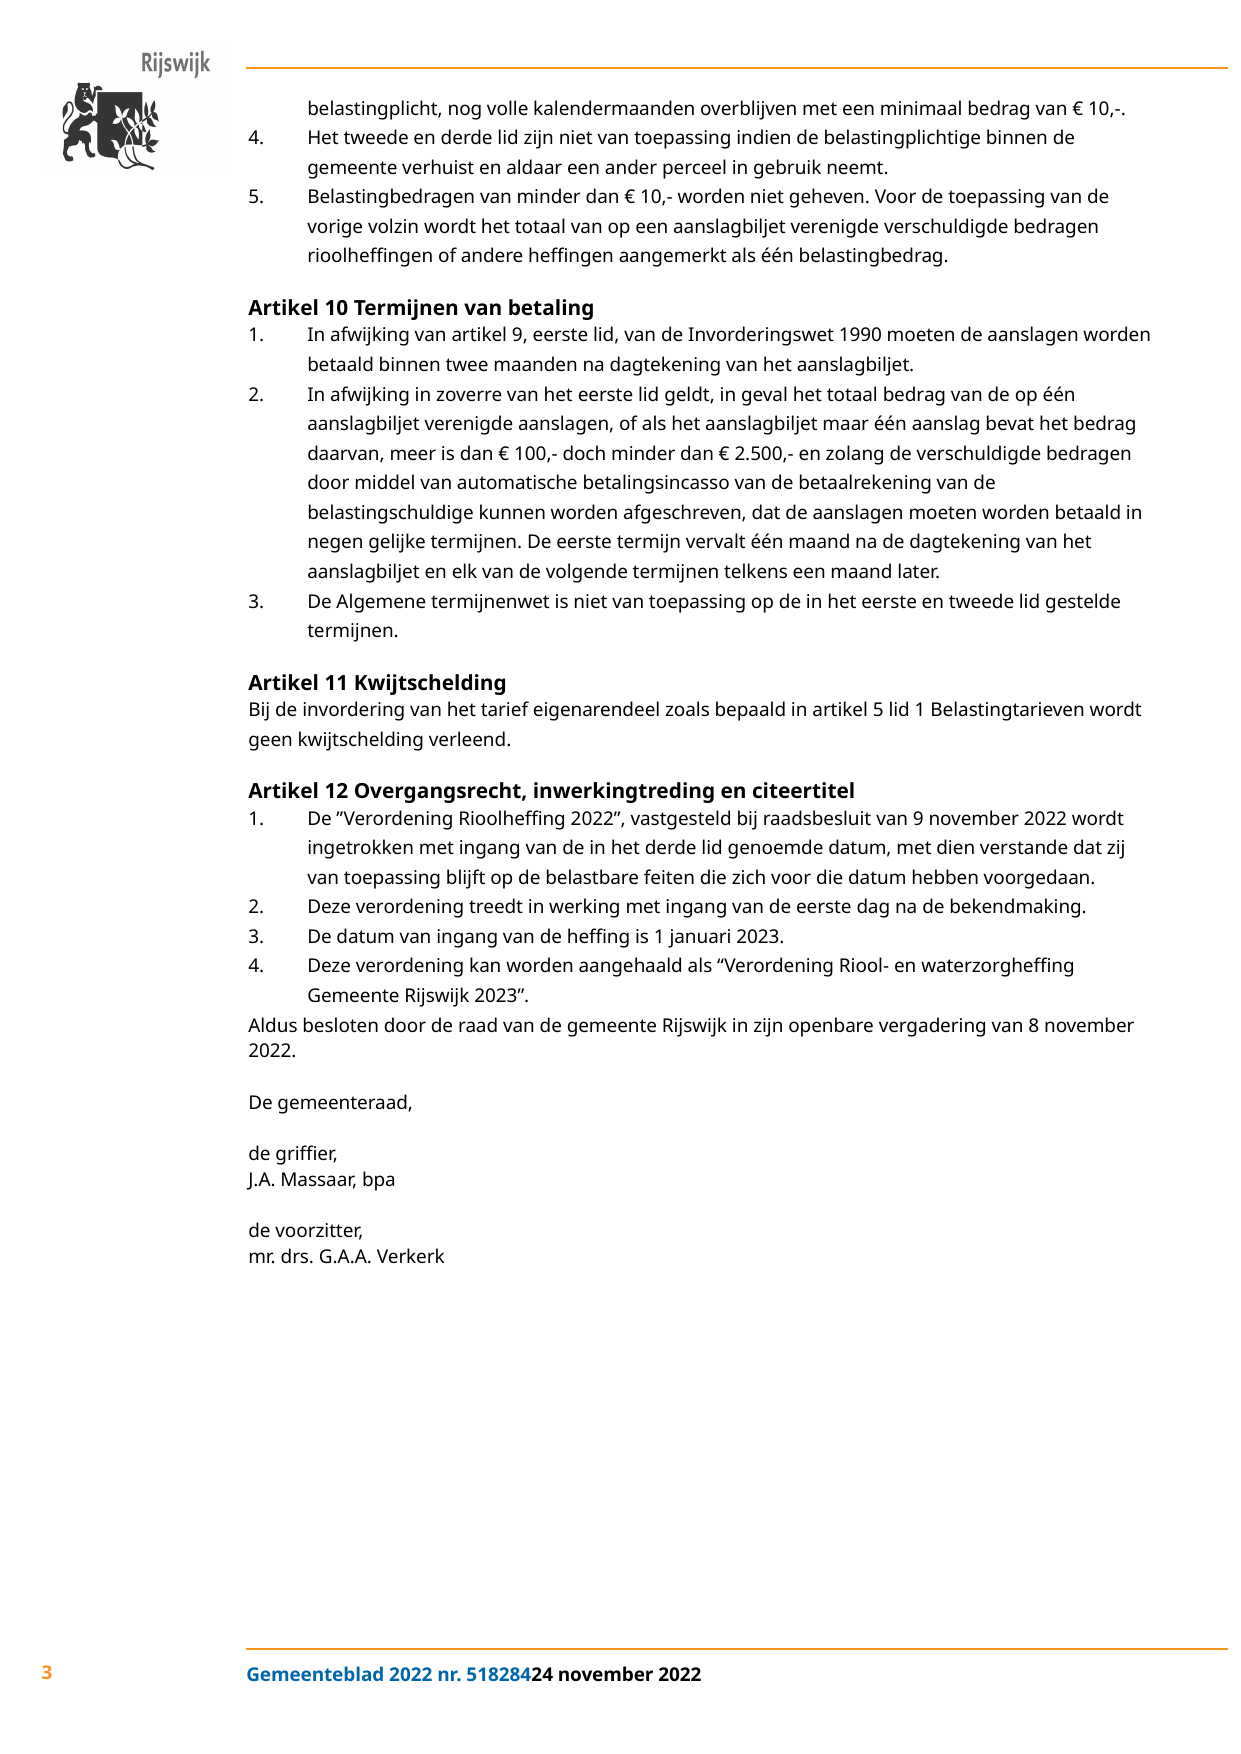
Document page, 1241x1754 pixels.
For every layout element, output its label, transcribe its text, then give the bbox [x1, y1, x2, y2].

list Deze verordening kan worden aangehaald als “Verordening Riool- en waterzorgheffing Gemeente Rijswijk 2023”. [248, 953, 1152, 1008]
text mr. drs. G.A.A. Verkerk [248, 1243, 1152, 1269]
text Artikel 10 Termijnen van betaling [248, 293, 1152, 322]
list Het tweede en derde lid zijn niet van toepassing indien de belastingplichtige binnen de gemeente verhuist en aldaar een ander perceel in gebruik neemt. [248, 124, 1152, 180]
list De datum van ingang van de heffing is 1 januari 2023. [248, 923, 1152, 949]
list De Algemene termijnenwet is niet van toepassing op de in het eerste en tweede lid gestelde termijnen. [248, 588, 1152, 643]
list belastingplicht, nog volle kalendermaanden overblijven met een minimaal bedrag van € 10,-. [248, 95, 1152, 121]
picture [41, 47, 231, 172]
text de griffier, [248, 1140, 1152, 1166]
list De ”Verordening Rioolheffing 2022”, vastgesteld bij raadsbesluit van 9 november 2022 wordt ingetrokken met ingang van de in het derde lid genoemde datum, met dien verstande dat zij van toepassing blijft op de belastbare feiten die zich voor die datum hebben voorgedaan. [248, 805, 1152, 889]
list In afwijking van artikel 9, eerste lid, van de Invorderingswet 1990 moeten de aanslagen worden betaald binnen twee maanden na dagtekening van het aanslagbiljet. [248, 322, 1152, 377]
text Aldus besloten door de raad van de gemeente Rijswijk in zijn openbare vergadering van 8 november 2022. [248, 1012, 1152, 1063]
text de voorzitter, [248, 1218, 1152, 1243]
list In afwijking in zoverre van het eerste lid geldt, in geval het totaal bedrag van de op één aanslagbiljet verenigde aanslagen, of als het aanslagbiljet maar één aanslag bevat het bedrag daarvan, meer is dan € 100,- doch minder dan € 2.500,- en zolang de verschuldigde bedragen door middel van automatische betalingsincasso van de betaalrekening van de belastingschuldige kunnen worden afgeschreven, dat de aanslagen moeten worden betaald in negen gelijke termijnen. De eerste termijn vervalt één maand na de dagtekening van het aanslagbiljet en elk van de volgende termijnen telkens een maand later. [248, 381, 1152, 584]
text Bij de invordering van het tarief eigenarendeel zoals bepaald in artikel 5 lid 1 Belastingtarieven wordt geen kwijtschelding verleend. [248, 696, 1152, 752]
list Deze verordening treedt in werking met ingang van de eerste dag na de bekendmaking. [248, 893, 1152, 919]
list Belastingbedragen van minder dan € 10,- worden niet geheven. Voor de toepassing van de vorige volzin wordt het totaal van op een aanslagbiljet verenigde verschuldigde bedragen rioolheffingen of andere heffingen aangemerkt als één belastingbedrag. [248, 183, 1152, 268]
text J.A. Massaar, bpa [248, 1166, 1152, 1192]
text Artikel 11 Kwijtschelding [248, 668, 1152, 696]
text Artikel 12 Overgangsrecht, inwerkingtreding en citeertitel [248, 776, 1152, 805]
text De gemeenteraad, [248, 1089, 1152, 1115]
